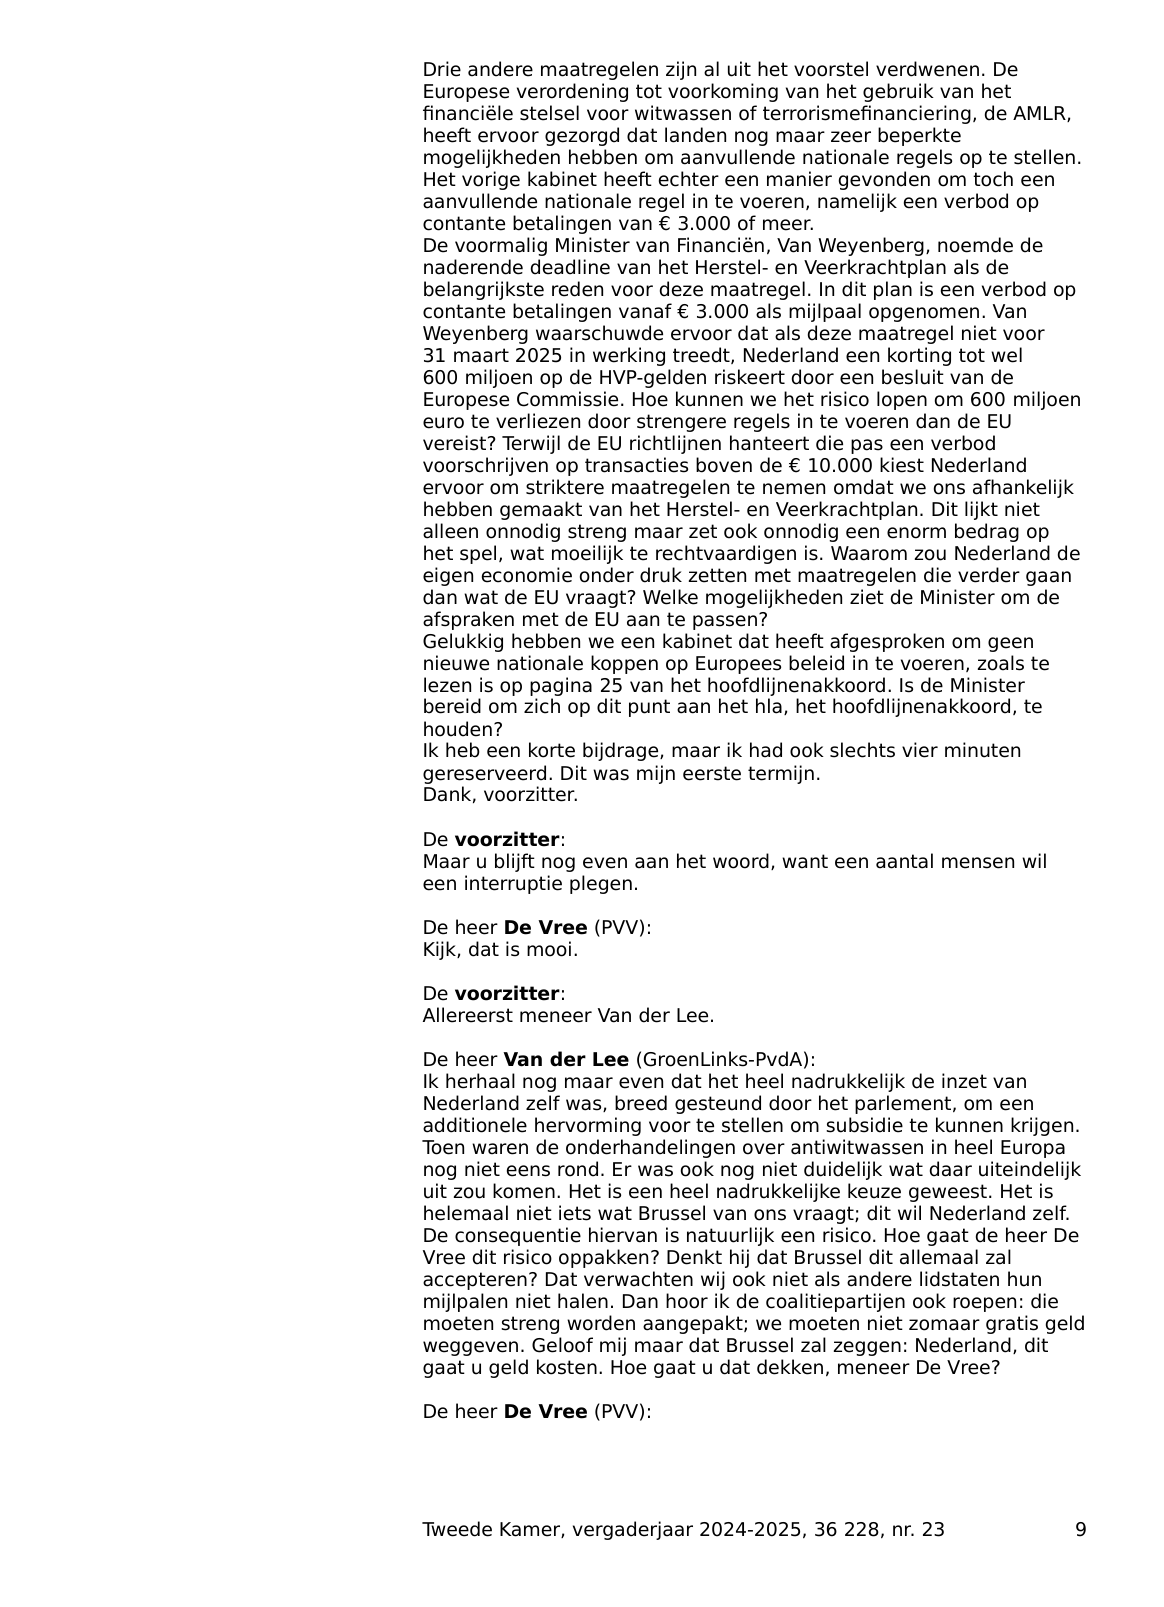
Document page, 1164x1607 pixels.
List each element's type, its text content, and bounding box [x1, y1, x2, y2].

text Drie andere maatregelen zijn al uit het voorstel verdwenen. De Europese verordening tot voorkoming van het gebruik van het financiële stelsel voor witwassen of terrorismefinanciering, de AMLR, heeft ervoor gezorgd dat landen nog maar zeer beperkte mogelijkheden hebben om aanvullende nationale regels op te stellen. Het vorige kabinet heeft echter een manier gevonden om toch een aanvullende nationale regel in te voeren, namelijk een verbod op contante betalingen van € 3.000 of meer. [422, 59, 1087, 235]
text De voormalig Minister van Financiën, Van Weyenberg, noemde de naderende deadline van het Herstel- en Veerkrachtplan als de belangrijkste reden voor deze maatregel. In dit plan is een verbod op contante betalingen vanaf € 3.000 als mijlpaal opgenomen. Van Weyenberg waarschuwde ervoor dat als deze maatregel niet voor 31 maart 2025 in werking treedt, Nederland een korting tot wel 600 miljoen op de HVP-gelden riskeert door een besluit van de Europese Commissie. Hoe kunnen we het risico lopen om 600 miljoen euro te verliezen door strengere regels in te voeren dan de EU vereist? Terwijl de EU richtlijnen hanteert die pas een verbod voorschrijven op transacties boven de € 10.000 kiest Nederland ervoor om striktere maatregelen te nemen omdat we ons afhankelijk hebben gemaakt van het Herstel- en Veerkrachtplan. Dit lijkt niet alleen onnodig streng maar zet ook onnodig een enorm bedrag op het spel, wat moeilijk te rechtvaardigen is. Waarom zou Nederland de eigen economie onder druk zetten met maatregelen die verder gaan dan wat de EU vraagt? Welke mogelijkheden ziet de Minister om de afspraken met de EU aan te passen? [422, 235, 1087, 631]
text De heer De Vree (PVV): [422, 917, 1087, 939]
text De voorzitter: [422, 828, 1087, 851]
text De voorzitter: [422, 983, 1087, 1005]
text De heer Van der Lee (GroenLinks-PvdA): [422, 1049, 1087, 1071]
text Maar u blijft nog even aan het woord, want een aantal mensen wil een interruptie plegen. [422, 851, 1087, 894]
text De heer De Vree (PVV): [422, 1401, 1087, 1423]
text Ik heb een korte bijdrage, maar ik had ook slechts vier minuten gereserveerd. Dit was mijn eerste termijn. [422, 740, 1087, 784]
text Gelukkig hebben we een kabinet dat heeft afgesproken om geen nieuwe nationale koppen op Europees beleid in te voeren, zoals te lezen is op pagina 25 van het hoofdlijnenakkoord. Is de Minister bereid om zich op dit punt aan het hla, het hoofdlijnenakkoord, te houden? [422, 631, 1087, 740]
text Allereerst meneer Van der Lee. [422, 1005, 1087, 1027]
text Kijk, dat is mooi. [422, 939, 1087, 961]
text Ik herhaal nog maar even dat het heel nadrukkelijk de inzet van Nederland zelf was, breed gesteund door het parlement, om een additionele hervorming voor te stellen om subsidie te kunnen krijgen. Toen waren de onderhandelingen over antiwitwassen in heel Europa nog niet eens rond. Er was ook nog niet duidelijk wat daar uiteindelijk uit zou komen. Het is een heel nadrukkelijke keuze geweest. Het is helemaal niet iets wat Brussel van ons vraagt; dit wil Nederland zelf. De consequentie hiervan is natuurlijk een risico. Hoe gaat de heer De Vree dit risico oppakken? Denkt hij dat Brussel dit allemaal zal accepteren? Dat verwachten wij ook niet als andere lidstaten hun mijlpalen niet halen. Dan hoor ik de coalitiepartijen ook roepen: die moeten streng worden aangepakt; we moeten niet zomaar gratis geld weggeven. Geloof mij maar dat Brussel zal zeggen: Nederland, dit gaat u geld kosten. Hoe gaat u dat dekken, meneer De Vree? [422, 1071, 1087, 1379]
text Dank, voorzitter. [422, 784, 1087, 806]
